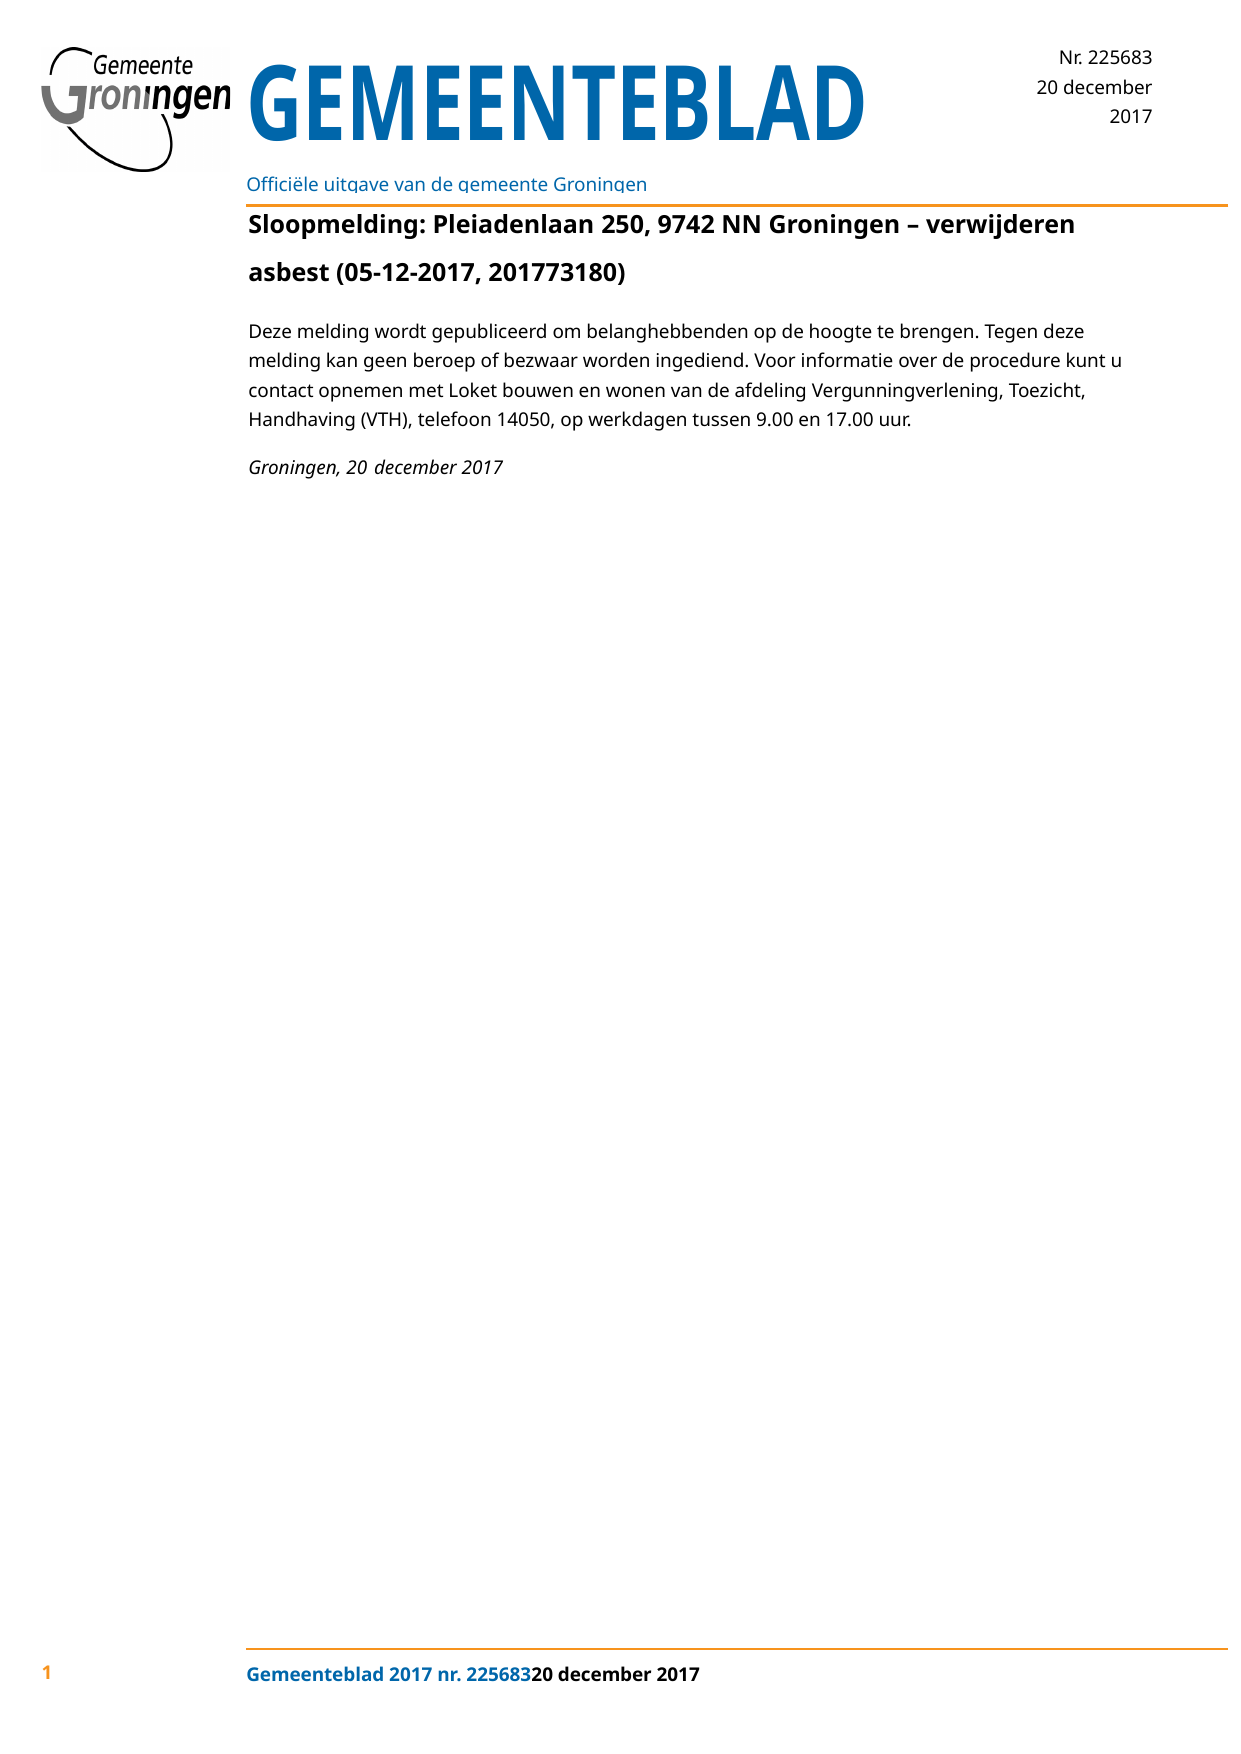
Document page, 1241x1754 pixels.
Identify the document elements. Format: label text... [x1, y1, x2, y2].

text Groningen, 20 december 2017 [248, 454, 1152, 480]
text Deze melding wordt gepubliceerd om belanghebbenden op de hoogte te brengen. Tegen deze melding kan geen beroep of bezwaar worden ingediend. Voor informatie over de procedure kunt u contact opnemen met Loket bouwen en wonen van de afdeling Vergunningverlening, Toezicht, Handhaving (VTH), telefoon 14050, op werkdagen tussen 9.00 en 17.00 uur. [248, 318, 1152, 432]
text Sloopmelding: Pleiadenlaan 250, 9742 NN Groningen – verwijderen asbest (05-12-2017, 201773180) [248, 207, 1152, 288]
picture [41, 47, 231, 172]
